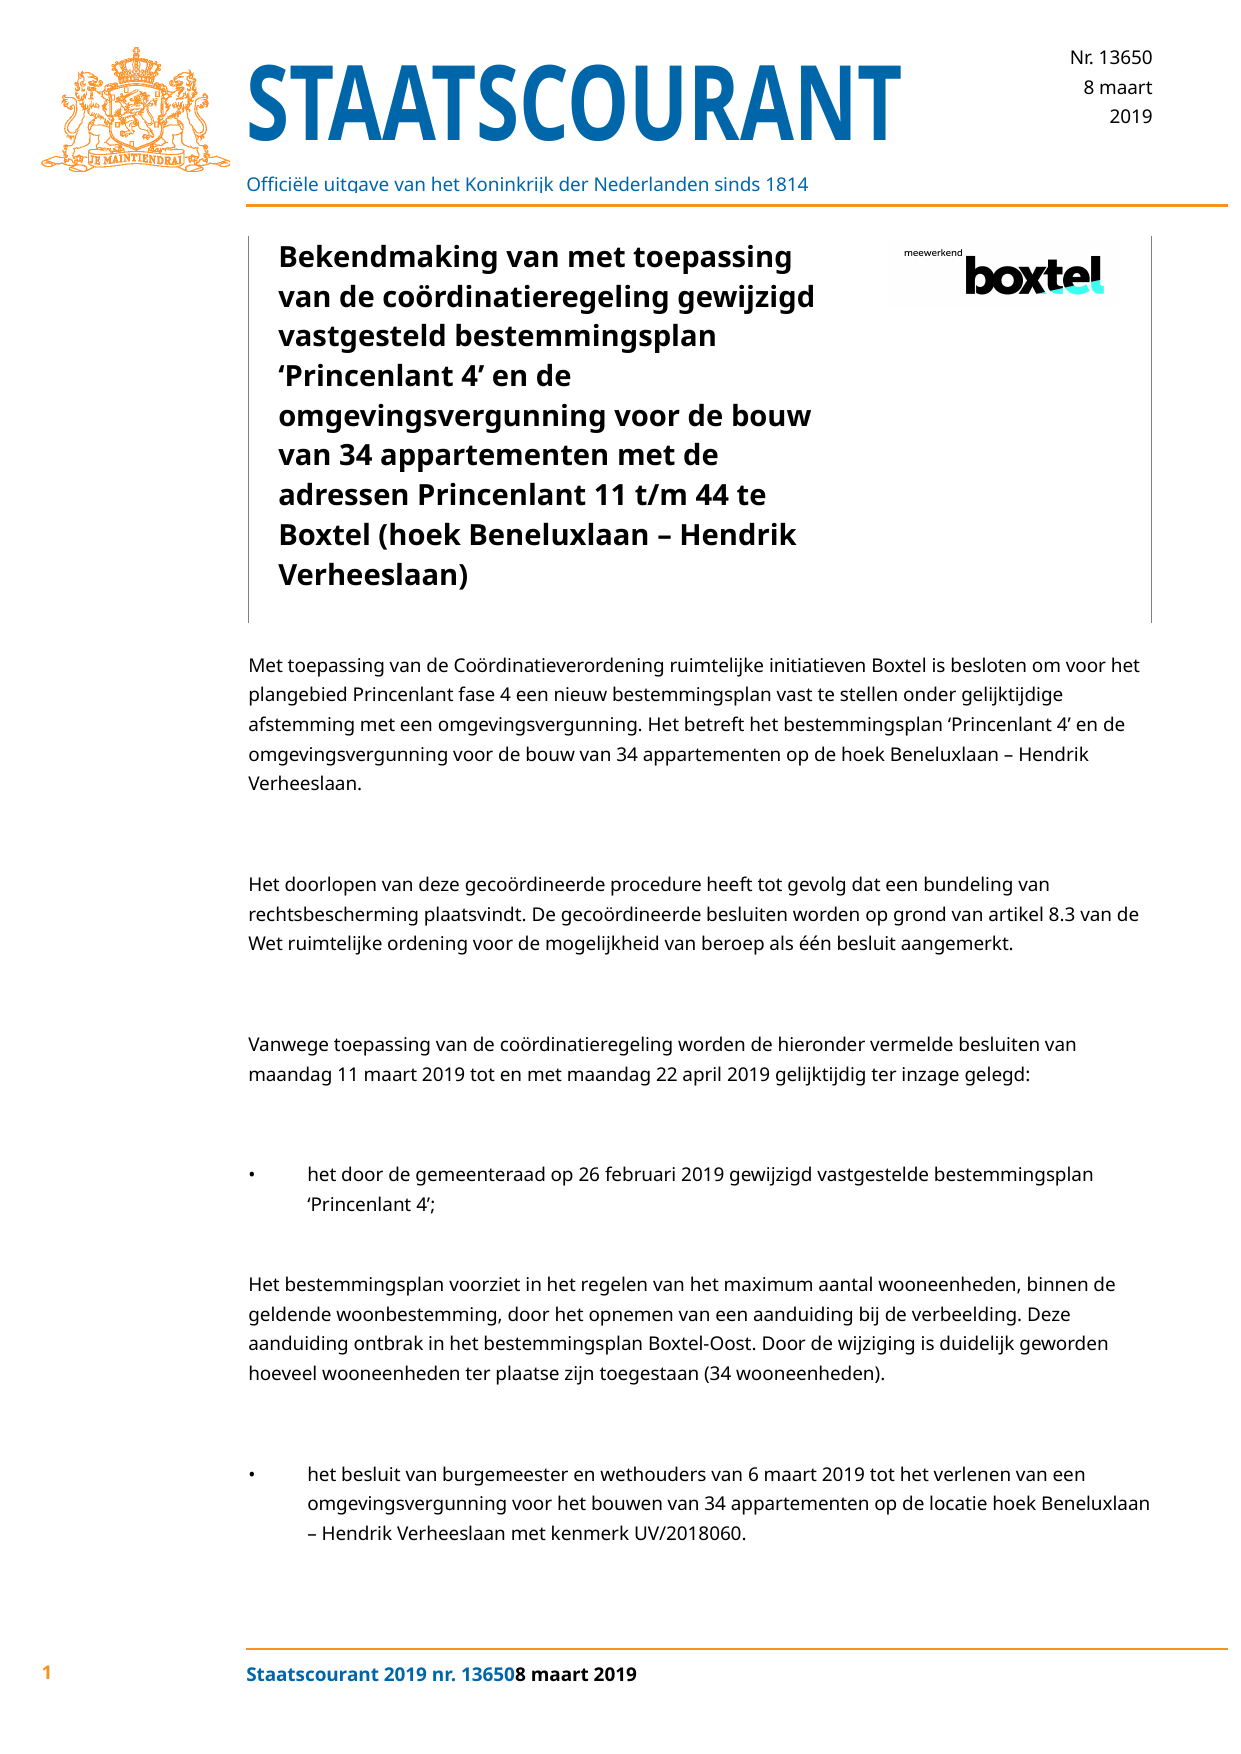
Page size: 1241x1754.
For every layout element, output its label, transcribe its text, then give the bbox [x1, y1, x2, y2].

list het door de gemeenteraad op 26 februari 2019 gewijzigd vastgestelde bestemmingsplan ‘Princenlant 4’; [248, 1162, 1152, 1217]
picture [882, 236, 1119, 309]
text Met toepassing van de Coördinatieverordening ruimtelijke initiatieven Boxtel is besloten om voor het plangebied Princenlant fase 4 een nieuw bestemmingsplan vast te stellen onder gelijktijdige afstemming met een omgevingsvergunning. Het betreft het bestemmingsplan ‘Princenlant 4’ en de omgevingsvergunning voor de bouw van 34 appartementen op de hoek Beneluxlaan – Hendrik Verheeslaan. [248, 652, 1152, 796]
text Het bestemmingsplan voorziet in het regelen van het maximum aantal wooneenheden, binnen de geldende woonbestemming, door het opnemen van een aanduiding bij de verbeelding. Deze aanduiding ontbrak in het bestemmingsplan Boxtel-Oost. Door de wijziging is duidelijk geworden hoeveel wooneenheden ter plaatse zijn toegestaan (34 wooneenheden). [248, 1271, 1152, 1386]
table_header [850, 236, 1151, 623]
list het besluit van burgemeester en wethouders van 6 maart 2019 tot het verlenen van een omgevingsvergunning voor het bouwen van 34 appartementen op de locatie hoek Beneluxlaan – Hendrik Verheeslaan met kenmerk UV/2018060. [248, 1461, 1152, 1546]
text Het doorlopen van deze gecoördineerde procedure heeft tot gevolg dat een bundeling van rechtsbescherming plaatsvindt. De gecoördineerde besluiten worden op grond van artikel 8.3 van de Wet ruimtelijke ordening voor de mogelijkheid van beroep als één besluit aangemerkt. [248, 871, 1152, 956]
text Vanwege toepassing van de coördinatieregeling worden de hieronder vermelde besluiten van maandag 11 maart 2019 tot en met maandag 22 april 2019 gelijktijdig ter inzage gelegd: [248, 1031, 1152, 1087]
table_header Bekendmaking van met toepassing van de coördinatieregeling gewijzigd vastgesteld bestemmingsplan ‘Princenlant 4’ en de omgevingsvergunning voor de bouw van 34 appartementen met de adressen Princenlant 11 t/m 44 te Boxtel (hoek Beneluxlaan – Hendrik Verheeslaan) [249, 236, 850, 623]
picture [41, 47, 231, 172]
